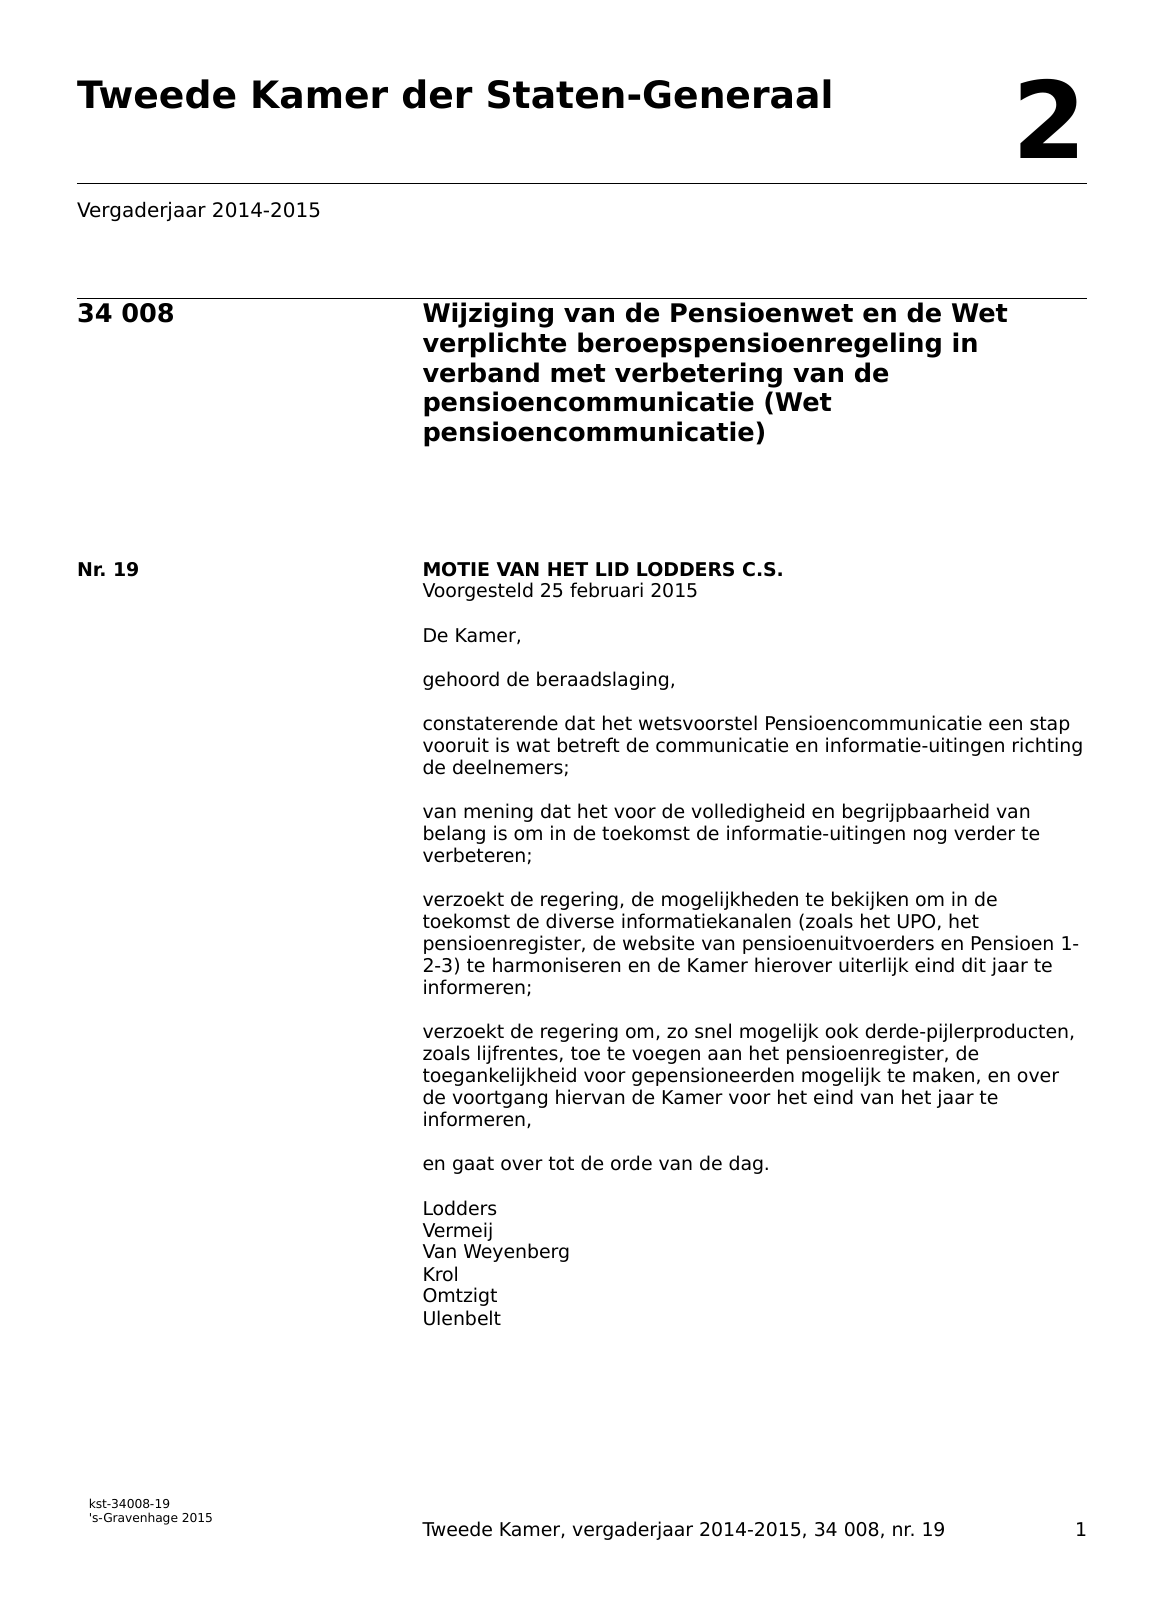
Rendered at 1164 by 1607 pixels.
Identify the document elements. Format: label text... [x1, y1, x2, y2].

text Ulenbelt [422, 1307, 1087, 1329]
text verzoekt de regering om, zo snel mogelijk ook derde-pijlerproducten, zoals lijfrentes, toe te voegen aan het pensioenregister, de toegankelijkheid voor gepensioneerden mogelijk te maken, en over de voortgang hiervan de Kamer voor het eind van het jaar te informeren, [422, 1021, 1087, 1131]
text Van Weyenberg [422, 1241, 1087, 1263]
text De Kamer, [422, 624, 1087, 647]
text van mening dat het voor de volledigheid en begrijpbaarheid van belang is om in de toekomst de informatie-uitingen nog verder te verbeteren; [422, 801, 1087, 867]
subtitle Nr. 19 MOTIE VAN HET LID LODDERS C.S. [77, 558, 1087, 580]
table_header Tweede Kamer der Staten-Generaal [77, 59, 886, 183]
table_header 2 [886, 59, 1087, 183]
text kst-34008-19 [88, 1497, 323, 1511]
text Voorgesteld 25 februari 2015 [422, 580, 1087, 602]
text gehoord de beraadslaging, [422, 669, 1087, 691]
text Vermeij [422, 1219, 1087, 1241]
subtitle 34 008 Wijziging van de Pensioenwet en de Wet verplichte beroepspensioenregeling in verband met verbetering van de pensioencommunicatie (Wet pensioencommunicatie) [77, 299, 1087, 447]
text Krol [422, 1263, 1087, 1285]
text Omtzigt [422, 1285, 1087, 1307]
text 's-Gravenhage 2015 [88, 1511, 323, 1525]
text Lodders [422, 1197, 1087, 1219]
text en gaat over tot de orde van de dag. [422, 1153, 1087, 1175]
text constaterende dat het wetsvoorstel Pensioencommunicatie een stap vooruit is wat betreft de communicatie en informatie-uitingen richting de deelnemers; [422, 713, 1087, 779]
text verzoekt de regering, de mogelijkheden te bekijken om in de toekomst de diverse informatiekanalen (zoals het UPO, het pensioenregister, de website van pensioenuitvoerders en Pensioen 1-2-3) te harmoniseren en de Kamer hierover uiterlijk eind dit jaar te informeren; [422, 889, 1087, 999]
table_cell Vergaderjaar 2014-2015 [77, 184, 1087, 298]
